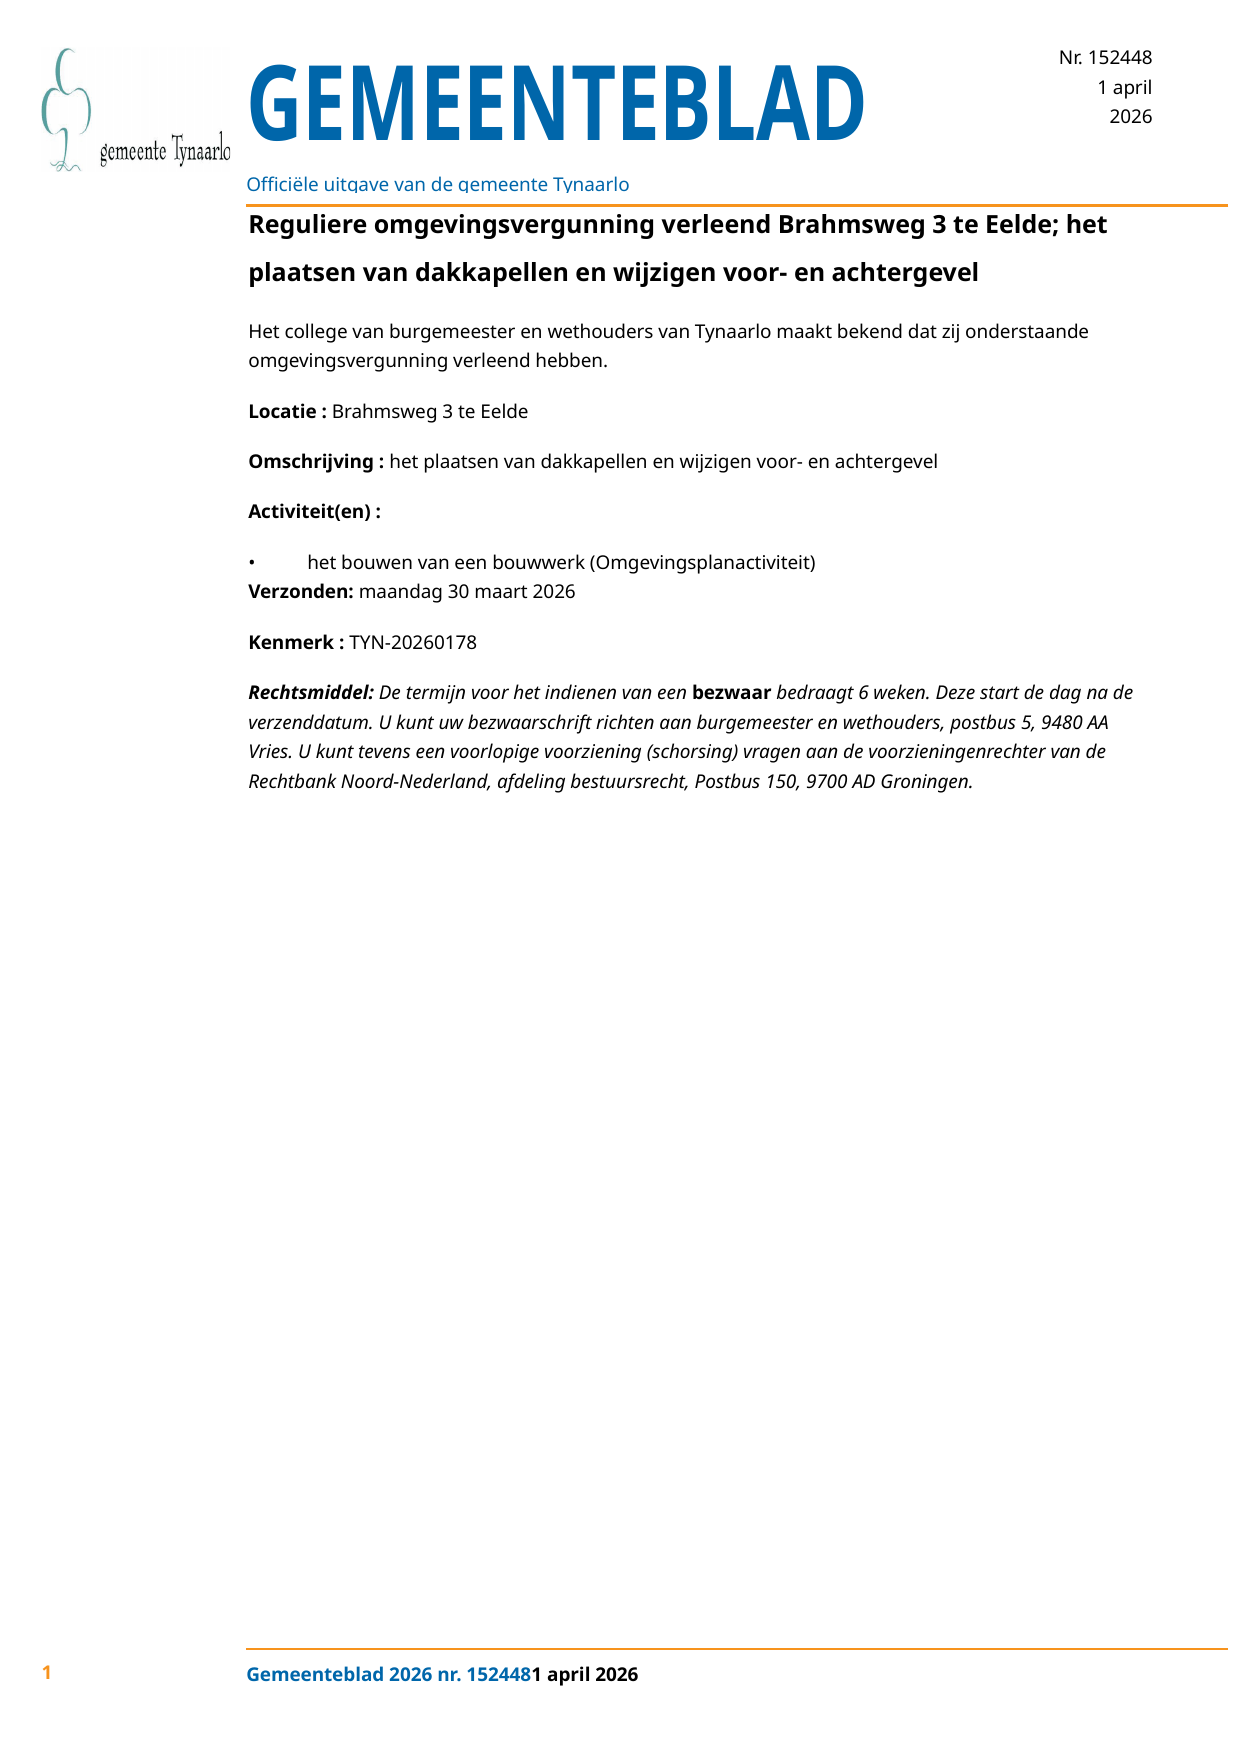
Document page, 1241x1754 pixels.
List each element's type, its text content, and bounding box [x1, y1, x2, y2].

picture [41, 47, 231, 172]
list het bouwen van een bouwwerk (Omgevingsplanactiviteit) [248, 549, 1152, 575]
text Verzonden: maandag 30 maart 2026 [248, 579, 1152, 604]
text Locatie : Brahmsweg 3 te Eelde [248, 398, 1152, 424]
text Rechtsmiddel: De termijn voor het indienen van een bezwaar bedraagt 6 weken. Deze start de dag na de verzenddatum. U kunt uw bezwaarschrift richten aan burgemeester en wethouders, postbus 5, 9480 AA Vries. U kunt tevens een voorlopige voorziening (schorsing) vragen aan de voorzieningenrechter van de Rechtbank Noord-Nederland, afdeling bestuursrecht, Postbus 150, 9700 AD Groningen. [248, 679, 1152, 794]
text Kenmerk : TYN-20260178 [248, 629, 1152, 655]
text Het college van burgemeester en wethouders van Tynaarlo maakt bekend dat zij onderstaande omgevingsvergunning verleend hebben. [248, 318, 1152, 373]
text Reguliere omgevingsvergunning verleend Brahmsweg 3 te Eelde; het plaatsen van dakkapellen en wijzigen voor- en achtergevel [248, 207, 1152, 288]
text Activiteit(en) : [248, 499, 1152, 524]
text Omschrijving : het plaatsen van dakkapellen en wijzigen voor- en achtergevel [248, 448, 1152, 474]
